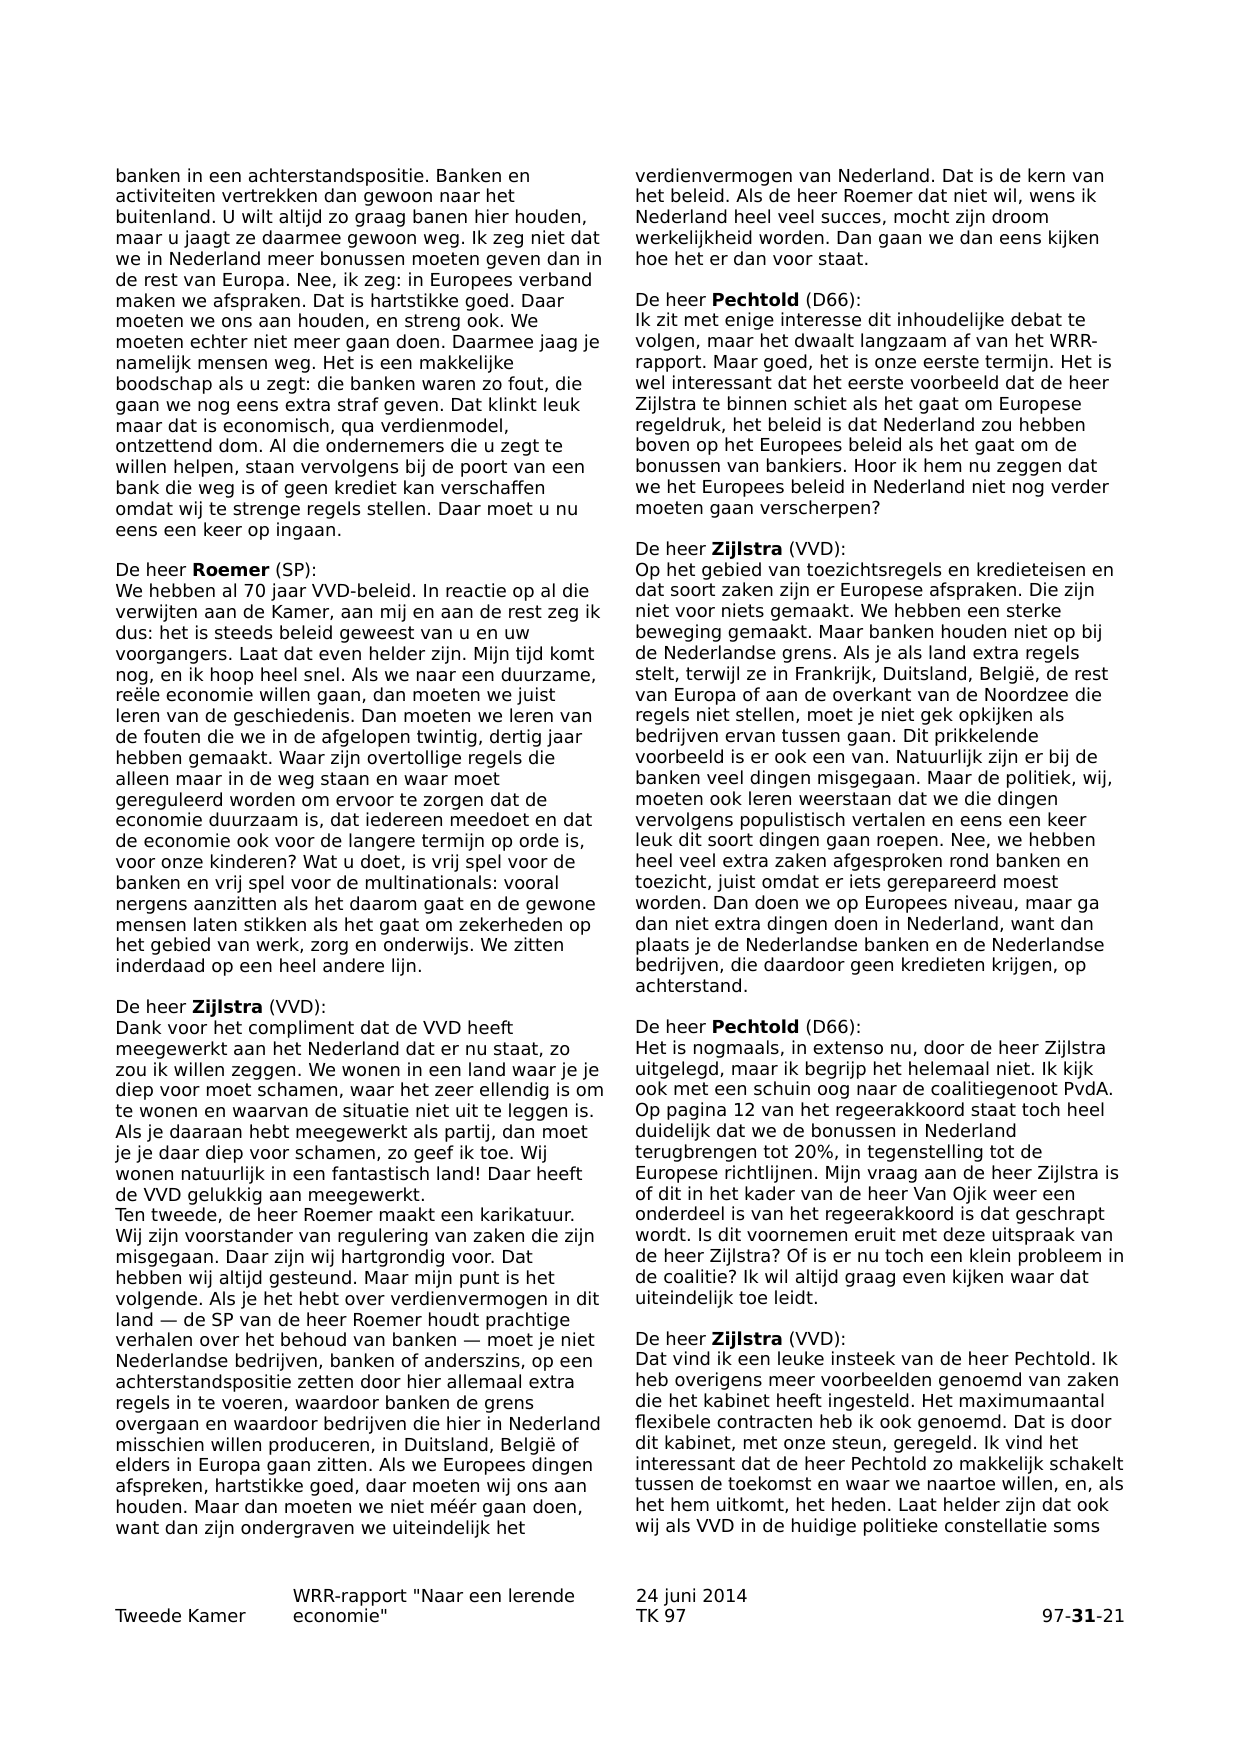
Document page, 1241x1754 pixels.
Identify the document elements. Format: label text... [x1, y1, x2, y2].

text Dat vind ik een leuke insteek van de heer Pechtold. Ik heb overigens meer voorbeelden genoemd van zaken die het kabinet heeft ingesteld. Het maximumaantal flexibele contracten heb ik ook genoemd. Dat is door dit kabinet, met onze steun, geregeld. Ik vind het interessant dat de heer Pechtold zo makkelijk schakelt tussen de toekomst en waar we naartoe willen, en, als het hem uitkomt, het heden. Laat helder zijn dat ook wij als VVD in de huidige politieke constellatie soms [635, 1349, 1125, 1537]
text De heer Roemer (SP): [115, 560, 605, 581]
text We hebben al 70 jaar VVD-beleid. In reactie op al die verwijten aan de Kamer, aan mij en aan de rest zeg ik dus: het is steeds beleid geweest van u en uw voorgangers. Laat dat even helder zijn. Mijn tijd komt nog, en ik hoop heel snel. Als we naar een duurzame, reële economie willen gaan, dan moeten we juist leren van de geschiedenis. Dan moeten we leren van de fouten die we in de afgelopen twintig, dertig jaar hebben gemaakt. Waar zijn overtollige regels die alleen maar in de weg staan en waar moet gereguleerd worden om ervoor te zorgen dat de economie duurzaam is, dat iedereen meedoet en dat de economie ook voor de langere termijn op orde is, voor onze kinderen? Wat u doet, is vrij spel voor de banken en vrij spel voor de multinationals: vooral nergens aanzitten als het daarom gaat en de gewone mensen laten stikken als het gaat om zekerheden op het gebied van werk, zorg en onderwijs. We zitten inderdaad op een heel andere lijn. [115, 581, 605, 977]
text verdienvermogen van Nederland. Dat is de kern van het beleid. Als de heer Roemer dat niet wil, wens ik Nederland heel veel succes, mocht zijn droom werkelijkheid worden. Dan gaan we dan eens kijken hoe het er dan voor staat. [635, 165, 1125, 269]
text Op het gebied van toezichtsregels en kredieteisen en dat soort zaken zijn er Europese afspraken. Die zijn niet voor niets gemaakt. We hebben een sterke beweging gemaakt. Maar banken houden niet op bij de Nederlandse grens. Als je als land extra regels stelt, terwijl ze in Frankrijk, Duitsland, België, de rest van Europa of aan de overkant van de Noordzee die regels niet stellen, moet je niet gek opkijken als bedrijven ervan tussen gaan. Dit prikkelende voorbeeld is er ook een van. Natuurlijk zijn er bij de banken veel dingen misgegaan. Maar de politiek, wij, moeten ook leren weerstaan dat we die dingen vervolgens populistisch vertalen en eens een keer leuk dit soort dingen gaan roepen. Nee, we hebben heel veel extra zaken afgesproken rond banken en toezicht, juist omdat er iets gerepareerd moest worden. Dan doen we op Europees niveau, maar ga dan niet extra dingen doen in Nederland, want dan plaats je de Nederlandse banken en de Nederlandse bedrijven, die daardoor geen kredieten krijgen, op achterstand. [635, 559, 1125, 997]
text Het is nogmaals, in extenso nu, door de heer Zijlstra uitgelegd, maar ik begrijp het helemaal niet. Ik kijk ook met een schuin oog naar de coalitiegenoot PvdA. Op pagina 12 van het regeerakkoord staat toch heel duidelijk dat we de bonussen in Nederland terugbrengen tot 20%, in tegenstelling tot de Europese richtlijnen. Mijn vraag aan de heer Zijlstra is of dit in het kader van de heer Van Ojik weer een onderdeel is van het regeerakkoord is dat geschrapt wordt. Is dit voornemen eruit met deze uitspraak van de heer Zijlstra? Of is er nu toch een klein probleem in de coalitie? Ik wil altijd graag even kijken waar dat uiteindelijk toe leidt. [635, 1037, 1125, 1308]
text De heer Zijlstra (VVD): [635, 1328, 1125, 1349]
text Ten tweede, de heer Roemer maakt een karikatuur. Wij zijn voorstander van regulering van zaken die zijn misgegaan. Daar zijn wij hartgrondig voor. Dat hebben wij altijd gesteund. Maar mijn punt is het volgende. Als je het hebt over verdienvermogen in dit land — de SP van de heer Roemer houdt prachtige verhalen over het behoud van banken — moet je niet Nederlandse bedrijven, banken of anderszins, op een achterstandspositie zetten door hier allemaal extra regels in te voeren, waardoor banken de grens overgaan en waardoor bedrijven die hier in Nederland misschien willen produceren, in Duitsland, België of elders in Europa gaan zitten. Als we Europees dingen afspreken, hartstikke goed, daar moeten wij ons aan houden. Maar dan moeten we niet méér gaan doen, want dan zijn ondergraven we uiteindelijk het [115, 1205, 605, 1538]
text Ik zit met enige interesse dit inhoudelijke debat te volgen, maar het dwaalt langzaam af van het WRR-rapport. Maar goed, het is onze eerste termijn. Het is wel interessant dat het eerste voorbeeld dat de heer Zijlstra te binnen schiet als het gaat om Europese regeldruk, het beleid is dat Nederland zou hebben boven op het Europees beleid als het gaat om de bonussen van bankiers. Hoor ik hem nu zeggen dat we het Europees beleid in Nederland niet nog verder moeten gaan verscherpen? [635, 310, 1125, 518]
text banken in een achterstandspositie. Banken en activiteiten vertrekken dan gewoon naar het buitenland. U wilt altijd zo graag banen hier houden, maar u jaagt ze daarmee gewoon weg. Ik zeg niet dat we in Nederland meer bonussen moeten geven dan in de rest van Europa. Nee, ik zeg: in Europees verband maken we afspraken. Dat is hartstikke goed. Daar moeten we ons aan houden, en streng ook. We moeten echter niet meer gaan doen. Daarmee jaag je namelijk mensen weg. Het is een makkelijke boodschap als u zegt: die banken waren zo fout, die gaan we nog eens extra straf geven. Dat klinkt leuk maar dat is economisch, qua verdienmodel, ontzettend dom. Al die ondernemers die u zegt te willen helpen, staan vervolgens bij de poort van een bank die weg is of geen krediet kan verschaffen omdat wij te strenge regels stellen. Daar moet u nu eens een keer op ingaan. [115, 165, 605, 540]
text De heer Zijlstra (VVD): [635, 538, 1125, 559]
text De heer Pechtold (D66): [635, 289, 1125, 310]
text Dank voor het compliment dat de VVD heeft meegewerkt aan het Nederland dat er nu staat, zo zou ik willen zeggen. We wonen in een land waar je je diep voor moet schamen, waar het zeer ellendig is om te wonen en waarvan de situatie niet uit te leggen is. Als je daaraan hebt meegewerkt als partij, dan moet je je daar diep voor schamen, zo geef ik toe. Wij wonen natuurlijk in een fantastisch land! Daar heeft de VVD gelukkig aan meegewerkt. [115, 1018, 605, 1205]
text De heer Pechtold (D66): [635, 1017, 1125, 1037]
text De heer Zijlstra (VVD): [115, 997, 605, 1018]
